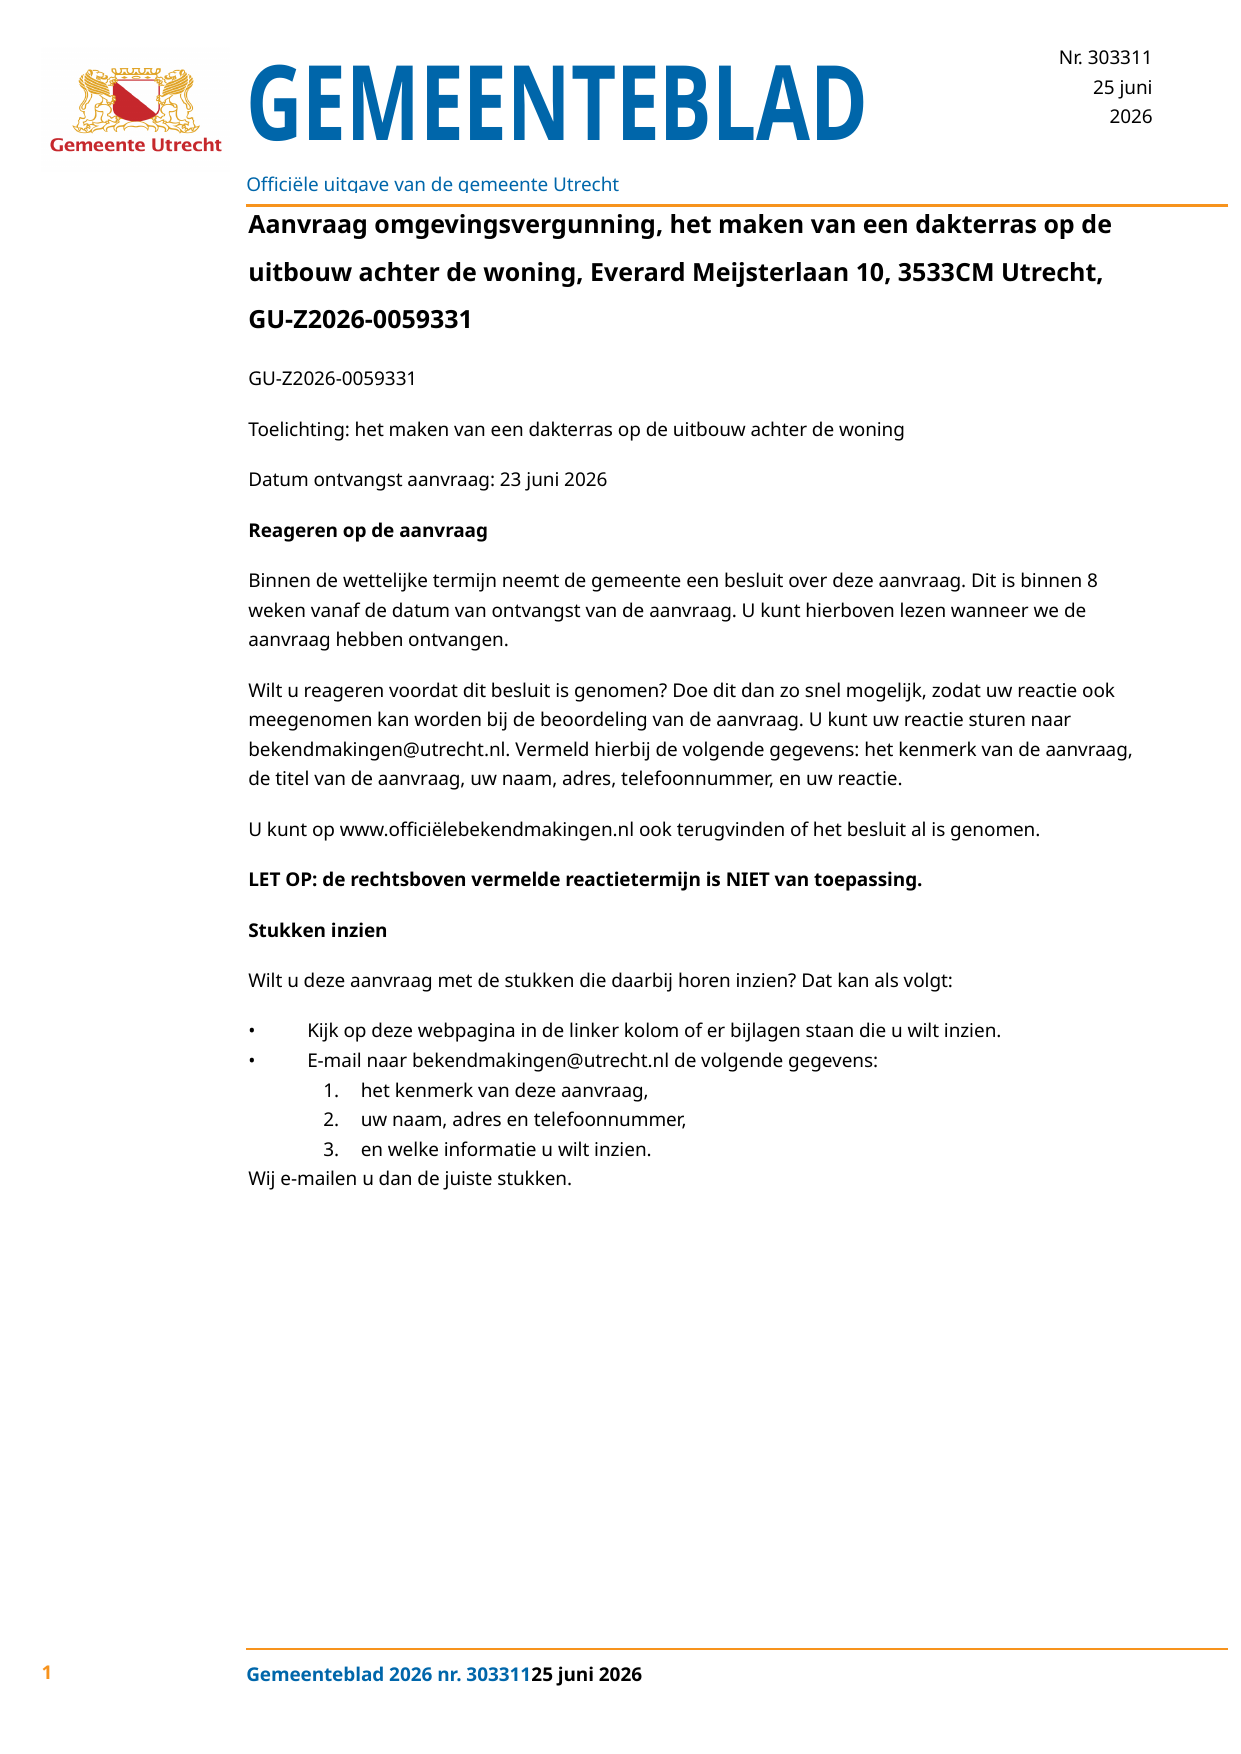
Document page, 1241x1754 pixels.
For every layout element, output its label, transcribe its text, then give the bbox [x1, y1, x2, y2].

list uw naam, adres en telefoonnummer, [323, 1106, 1152, 1132]
text Reageren op de aanvraag [248, 517, 1152, 542]
list en welke informatie u wilt inzien. [323, 1136, 1152, 1162]
text Wilt u deze aanvraag met de stukken die daarbij horen inzien? Dat kan als volgt: [248, 967, 1152, 993]
text LET OP: de rechtsboven vermelde reactietermijn is NIET van toepassing. [248, 866, 1152, 892]
text Binnen de wettelijke termijn neemt de gemeente een besluit over deze aanvraag. Dit is binnen 8 weken vanaf de datum van ontvangst van de aanvraag. U kunt hierboven lezen wanneer we de aanvraag hebben ontvangen. [248, 567, 1152, 652]
text Datum ontvangst aanvraag: 23 juni 2026 [248, 466, 1152, 492]
list E-mail naar bekendmakingen@utrecht.nl de volgende gegevens: [248, 1047, 1152, 1073]
picture [41, 47, 231, 172]
text Aanvraag omgevingsvergunning, het maken van een dakterras op de uitbouw achter de woning, Everard Meijsterlaan 10, 3533CM Utrecht, GU-Z2026-0059331 [248, 207, 1152, 336]
list het kenmerk van deze aanvraag, [323, 1077, 1152, 1102]
text Wilt u reageren voordat dit besluit is genomen? Doe dit dan zo snel mogelijk, zodat uw reactie ook meegenomen kan worden bij de beoordeling van de aanvraag. U kunt uw reactie sturen naar bekendmakingen@utrecht.nl. Vermeld hierbij de volgende gegevens: het kenmerk van de aanvraag, de titel van de aanvraag, uw naam, adres, telefoonnummer, en uw reactie. [248, 677, 1152, 791]
text Stukken inzien [248, 917, 1152, 942]
list Kijk op deze webpagina in de linker kolom of er bijlagen staan die u wilt inzien. [248, 1018, 1152, 1043]
text Toelichting: het maken van een dakterras op de uitbouw achter de woning [248, 416, 1152, 442]
text GU-Z2026-0059331 [248, 366, 1152, 391]
text Wij e-mailen u dan de juiste stukken. [248, 1166, 1152, 1191]
text U kunt op www.officiëlebekendmakingen.nl ook terugvinden of het besluit al is genomen. [248, 816, 1152, 842]
